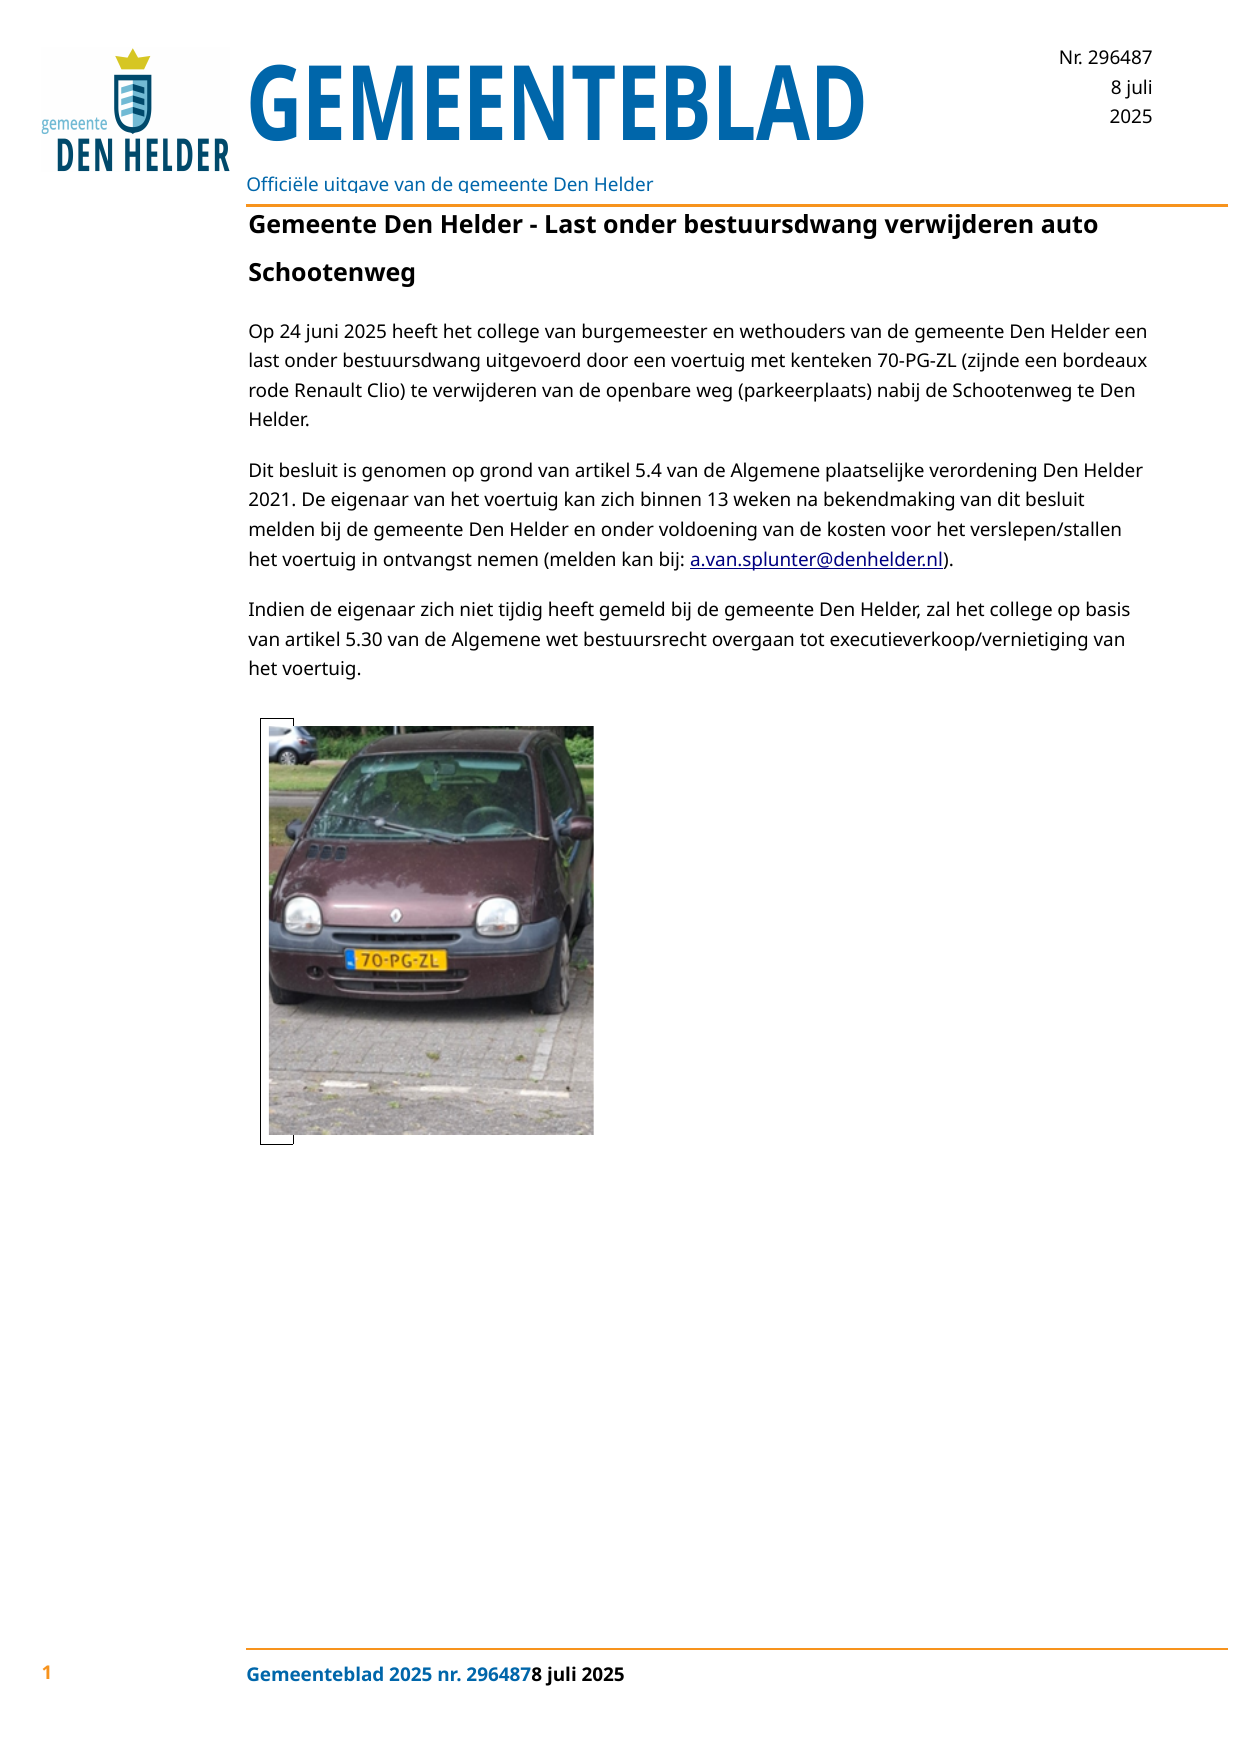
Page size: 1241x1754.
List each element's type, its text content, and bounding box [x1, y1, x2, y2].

picture [63, 144, 68, 165]
picture [130, 157, 135, 172]
text Indien de eigenaar zich niet tijdig heeft gemeld bij de gemeente Den Helder, zal het college op basis van artikel 5.30 van de Algemene wet bestuursrecht overgaan tot executieverkoop/vernietiging van het voertuig. [248, 596, 1152, 681]
text Op 24 juni 2025 heeft het college van burgemeester en wethouders van de gemeente Den Helder een last onder bestuursdwang uitgevoerd door een voertuig met kenteken 70-PG-ZL (zijnde een bordeaux rode Renault Clio) te verwijderen van de openbare weg (parkeerplaats) nabij de Schootenweg te Den Helder. [248, 318, 1152, 432]
text Dit besluit is genomen op grond van artikel 5.4 van de Algemene plaatselijke verordening Den Helder 2021. De eigenaar van het voertuig kan zich binnen 13 weken na bekendmaking van dit besluit melden bij de gemeente Den Helder en onder voldoening van de kosten voor het verslepen/stallen het voertuig in ontvangst nemen (melden kan bij: a.van.splunter@denhelder.nl). [248, 457, 1152, 572]
picture [41, 47, 231, 172]
picture [220, 160, 224, 172]
text Gemeente Den Helder - Last onder bestuursdwang verwijderen auto Schootenweg [248, 207, 1152, 288]
picture [182, 144, 187, 165]
picture [100, 154, 106, 172]
picture [268, 726, 594, 1135]
